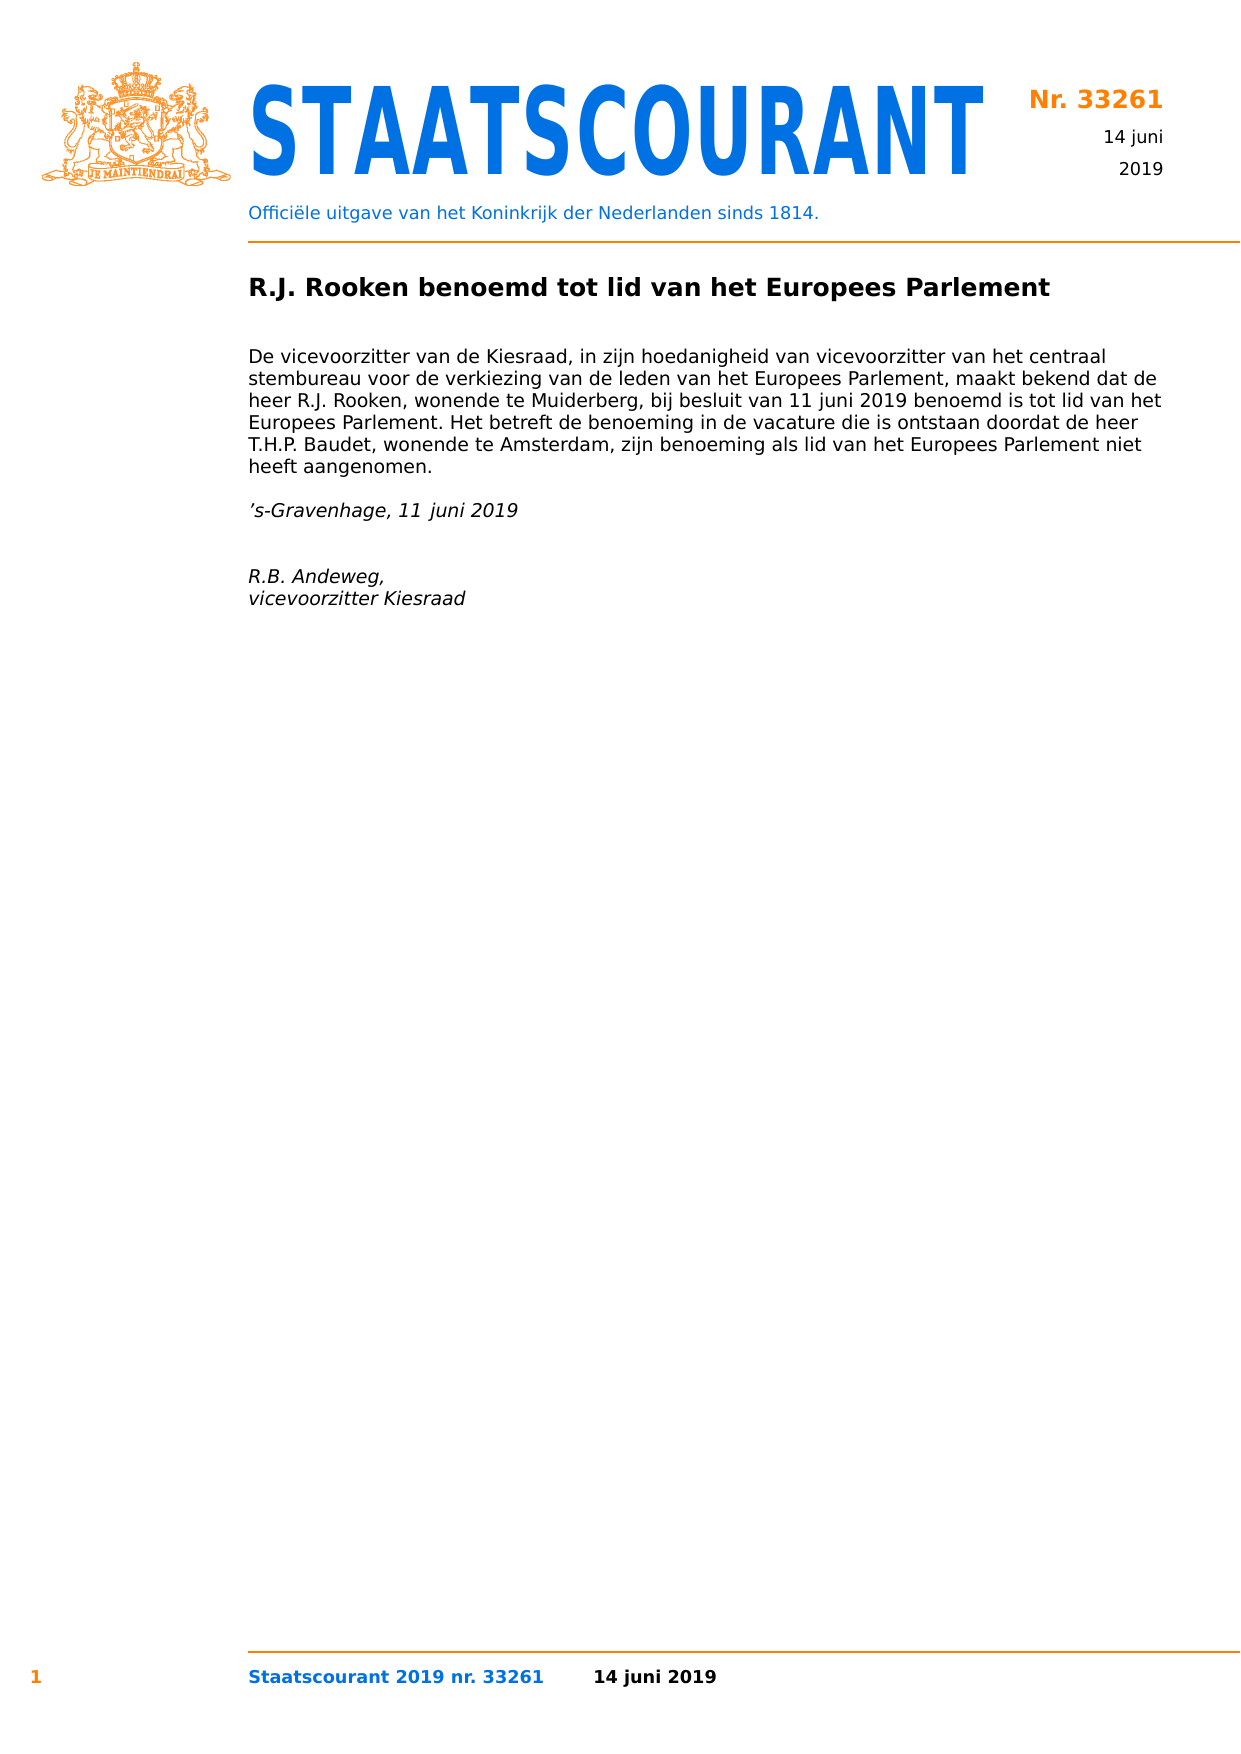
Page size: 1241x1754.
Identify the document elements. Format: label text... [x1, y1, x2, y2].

text De vicevoorzitter van de Kiesraad, in zijn hoedanigheid van vicevoorzitter van het centraal stembureau voor de verkiezing van de leden van het Europees Parlement, maakt bekend dat de heer R.J. Rooken, wonende te Muiderberg, bij besluit van 11 juni 2019 benoemd is tot lid van het Europees Parlement. Het betreft de benoeming in de vacature die is ontstaan doordat de heer T.H.P. Baudet, wonende te Amsterdam, zijn benoeming als lid van het Europees Parlement niet heeft aangenomen. [248, 346, 1163, 478]
text R.B. Andeweg, vicevoorzitter Kiesraad [248, 543, 1163, 609]
subtitle R.J. Rooken benoemd tot lid van het Europees Parlement [248, 273, 1163, 302]
text ’s-Gravenhage, 11 juni 2019 [248, 500, 1163, 522]
table_cell 14 juni [998, 121, 1240, 153]
table_header [25, 62, 248, 241]
table_header Nr. 33261 [998, 62, 1240, 121]
table_cell 2019 [998, 153, 1240, 203]
picture [41, 62, 231, 186]
table_cell Officiële uitgave van het Koninkrijk der Nederlanden sinds 1814. [248, 203, 1240, 241]
table_header STAATSCOURANT [248, 62, 998, 203]
